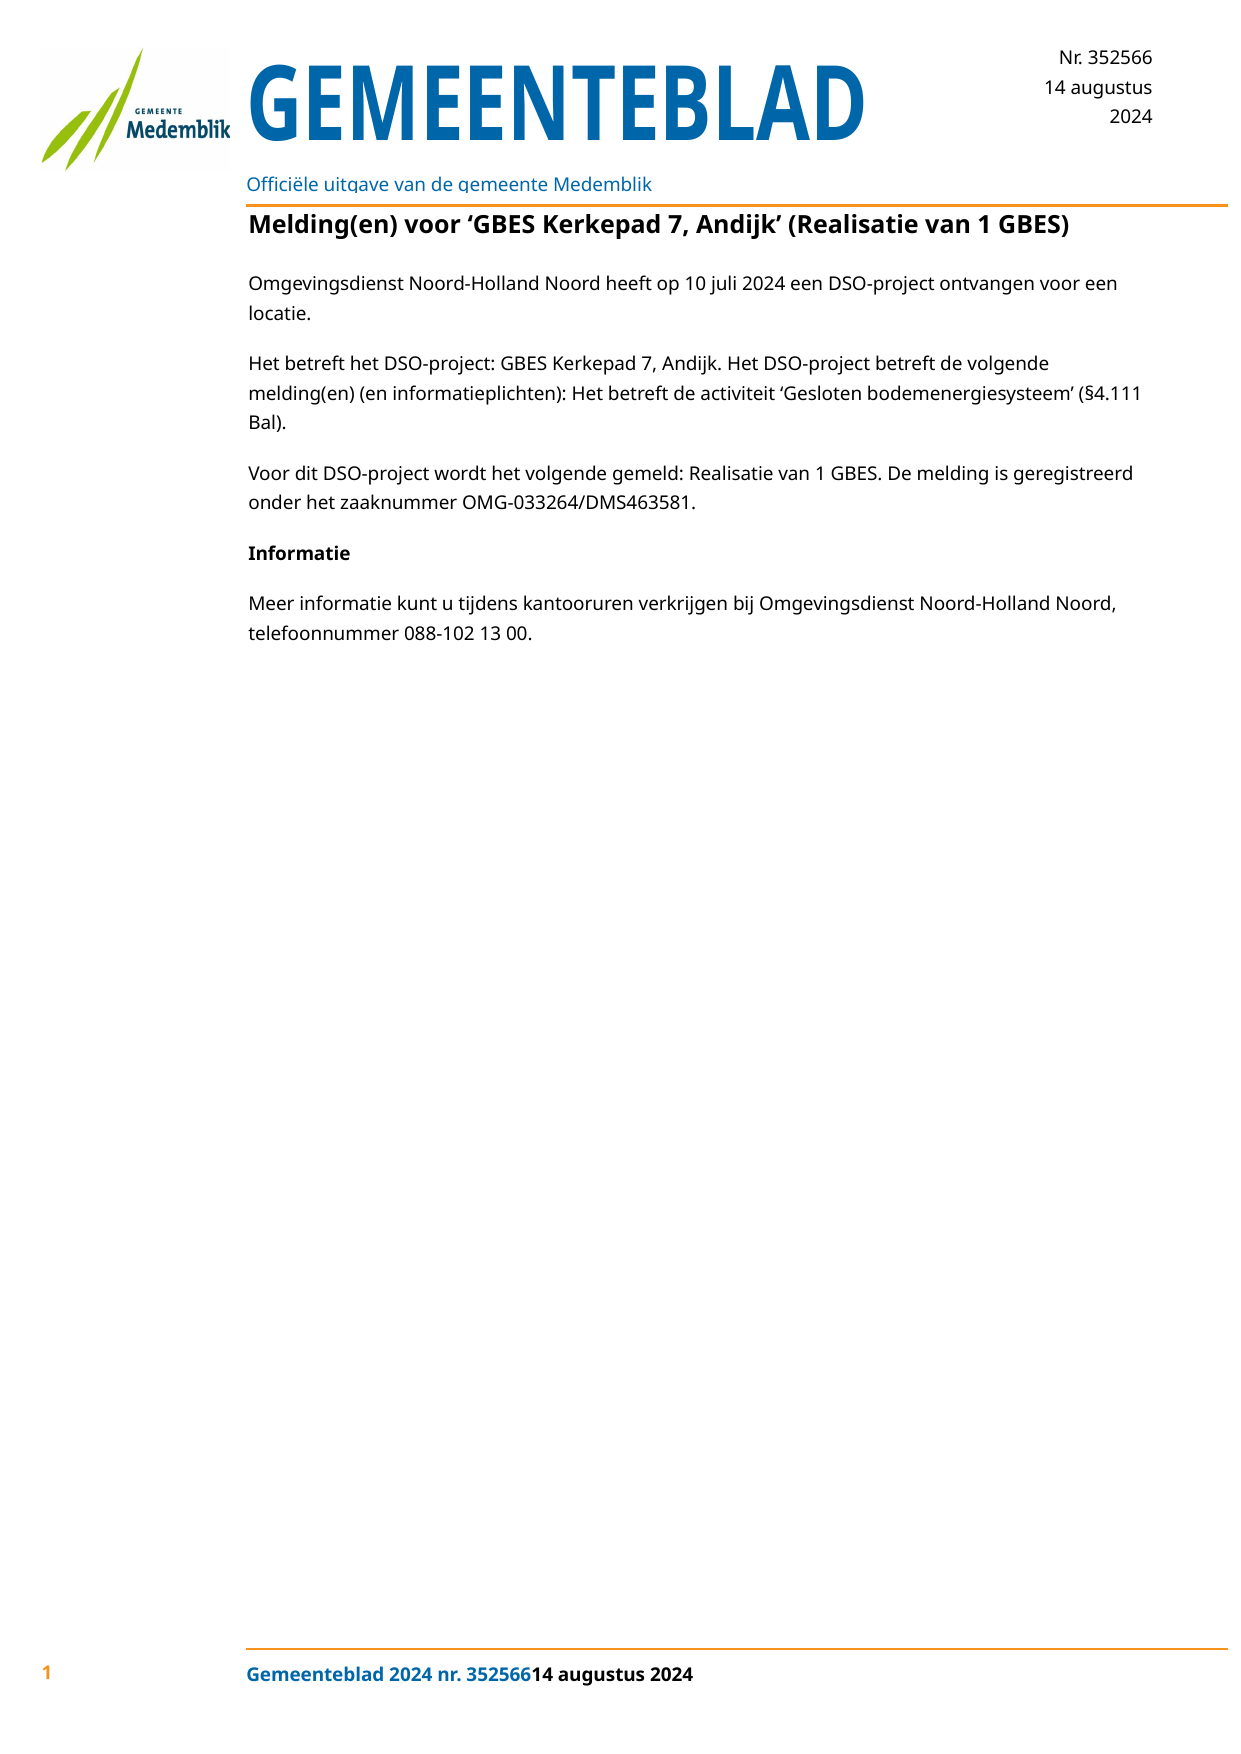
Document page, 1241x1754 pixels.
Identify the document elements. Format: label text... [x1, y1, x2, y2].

text Het betreft het DSO-project: GBES Kerkepad 7, Andijk. Het DSO-project betreft de volgende melding(en) (en informatieplichten): Het betreft de activiteit ‘Gesloten bodemenergiesysteem’ (§4.111 Bal). [248, 350, 1152, 435]
text Melding(en) voor ‘GBES Kerkepad 7, Andijk’ (Realisatie van 1 GBES) [248, 207, 1152, 241]
picture [41, 47, 231, 172]
text Meer informatie kunt u tijdens kantooruren verkrijgen bij Omgevingsdienst Noord-Holland Noord, telefoonnummer 088-102 13 00. [248, 590, 1152, 646]
text Informatie [248, 540, 1152, 566]
text Omgevingsdienst Noord-Holland Noord heeft op 10 juli 2024 een DSO-project ontvangen voor een locatie. [248, 270, 1152, 326]
text Voor dit DSO-project wordt het volgende gemeld: Realisatie van 1 GBES. De melding is geregistreerd onder het zaaknummer OMG-033264/DMS463581. [248, 460, 1152, 515]
